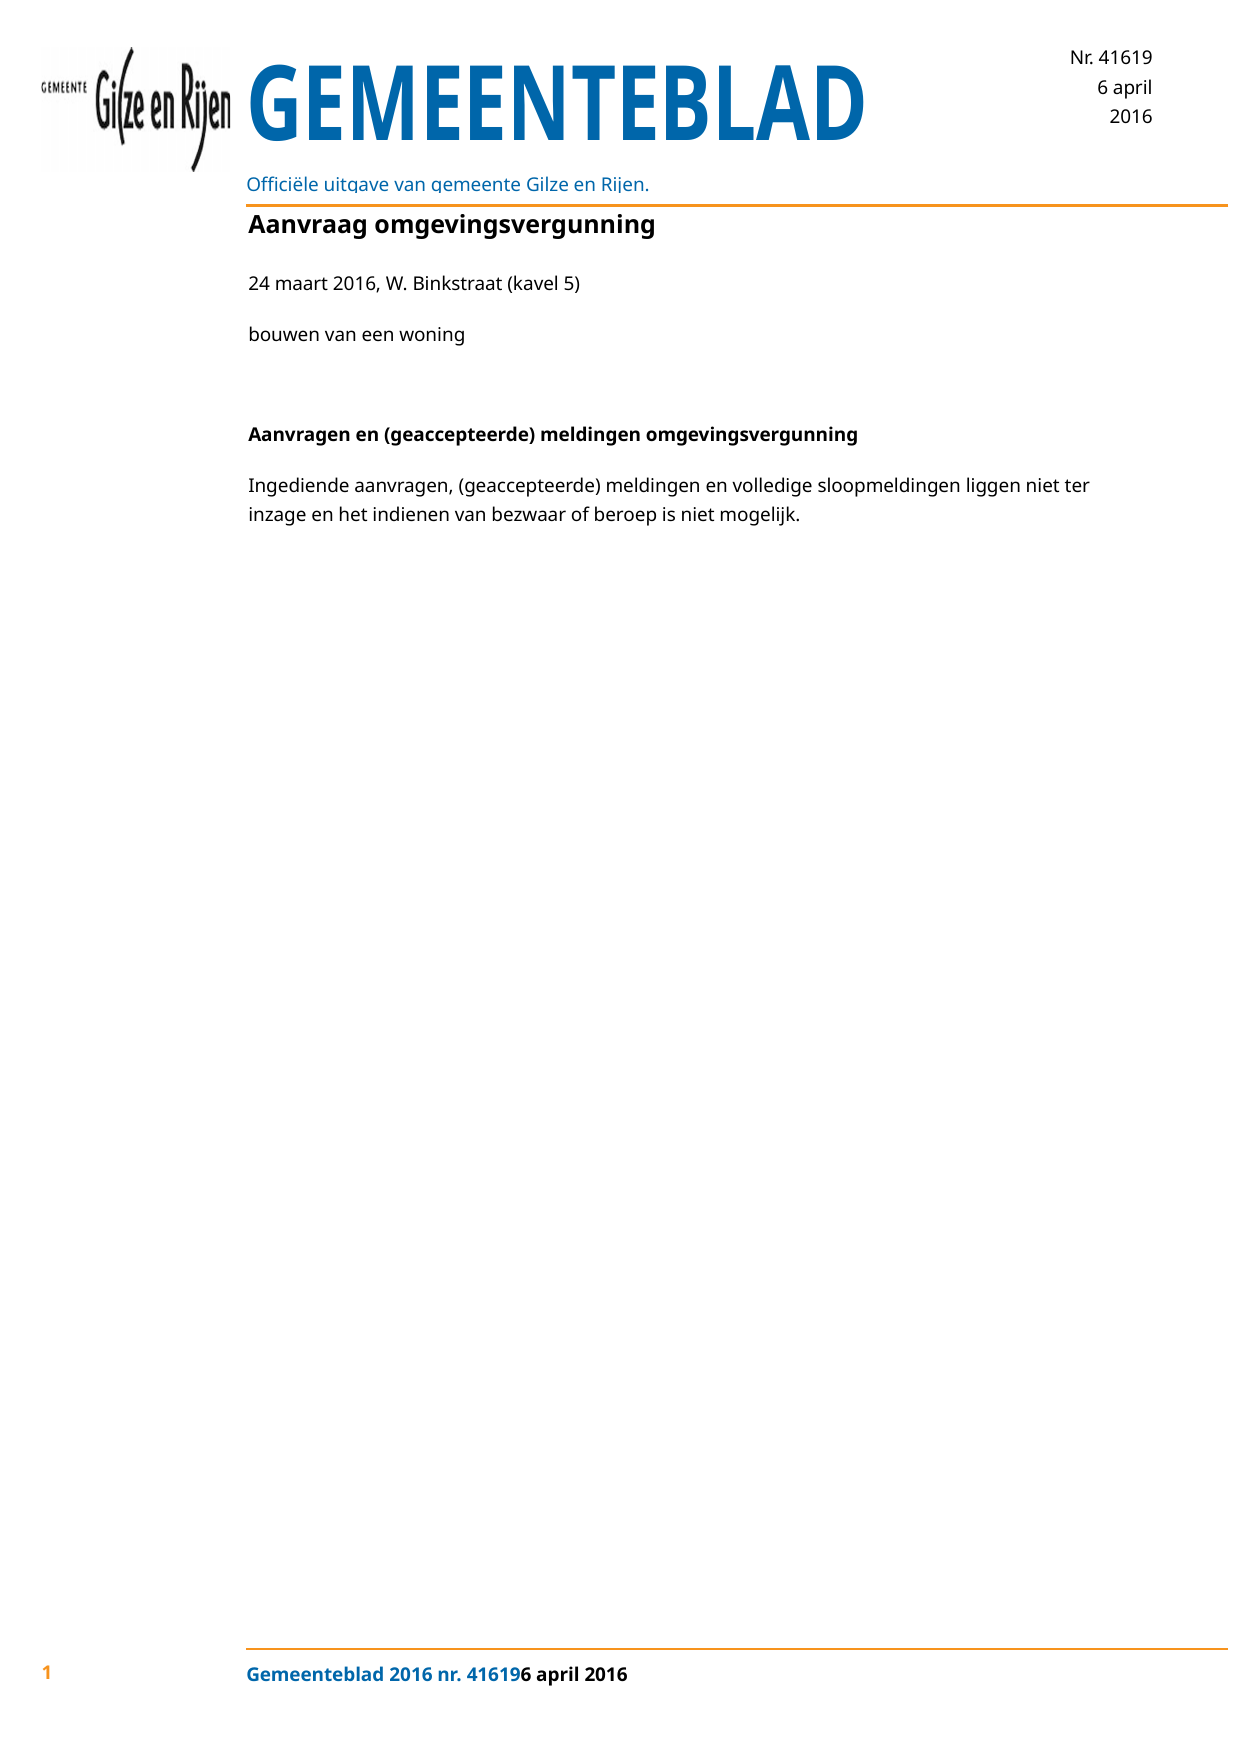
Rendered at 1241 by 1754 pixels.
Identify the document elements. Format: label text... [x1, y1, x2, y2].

picture [41, 47, 231, 172]
text bouwen van een woning [248, 321, 1152, 346]
text Ingediende aanvragen, (geaccepteerde) meldingen en volledige sloopmeldingen liggen niet ter inzage en het indienen van bezwaar of beroep is niet mogelijk. [248, 472, 1152, 527]
text 24 maart 2016, W. Binkstraat (kavel 5) [248, 270, 1152, 296]
text Aanvraag omgevingsvergunning [248, 207, 1152, 241]
text Aanvragen en (geaccepteerde) meldingen omgevingsvergunning [248, 422, 1152, 447]
